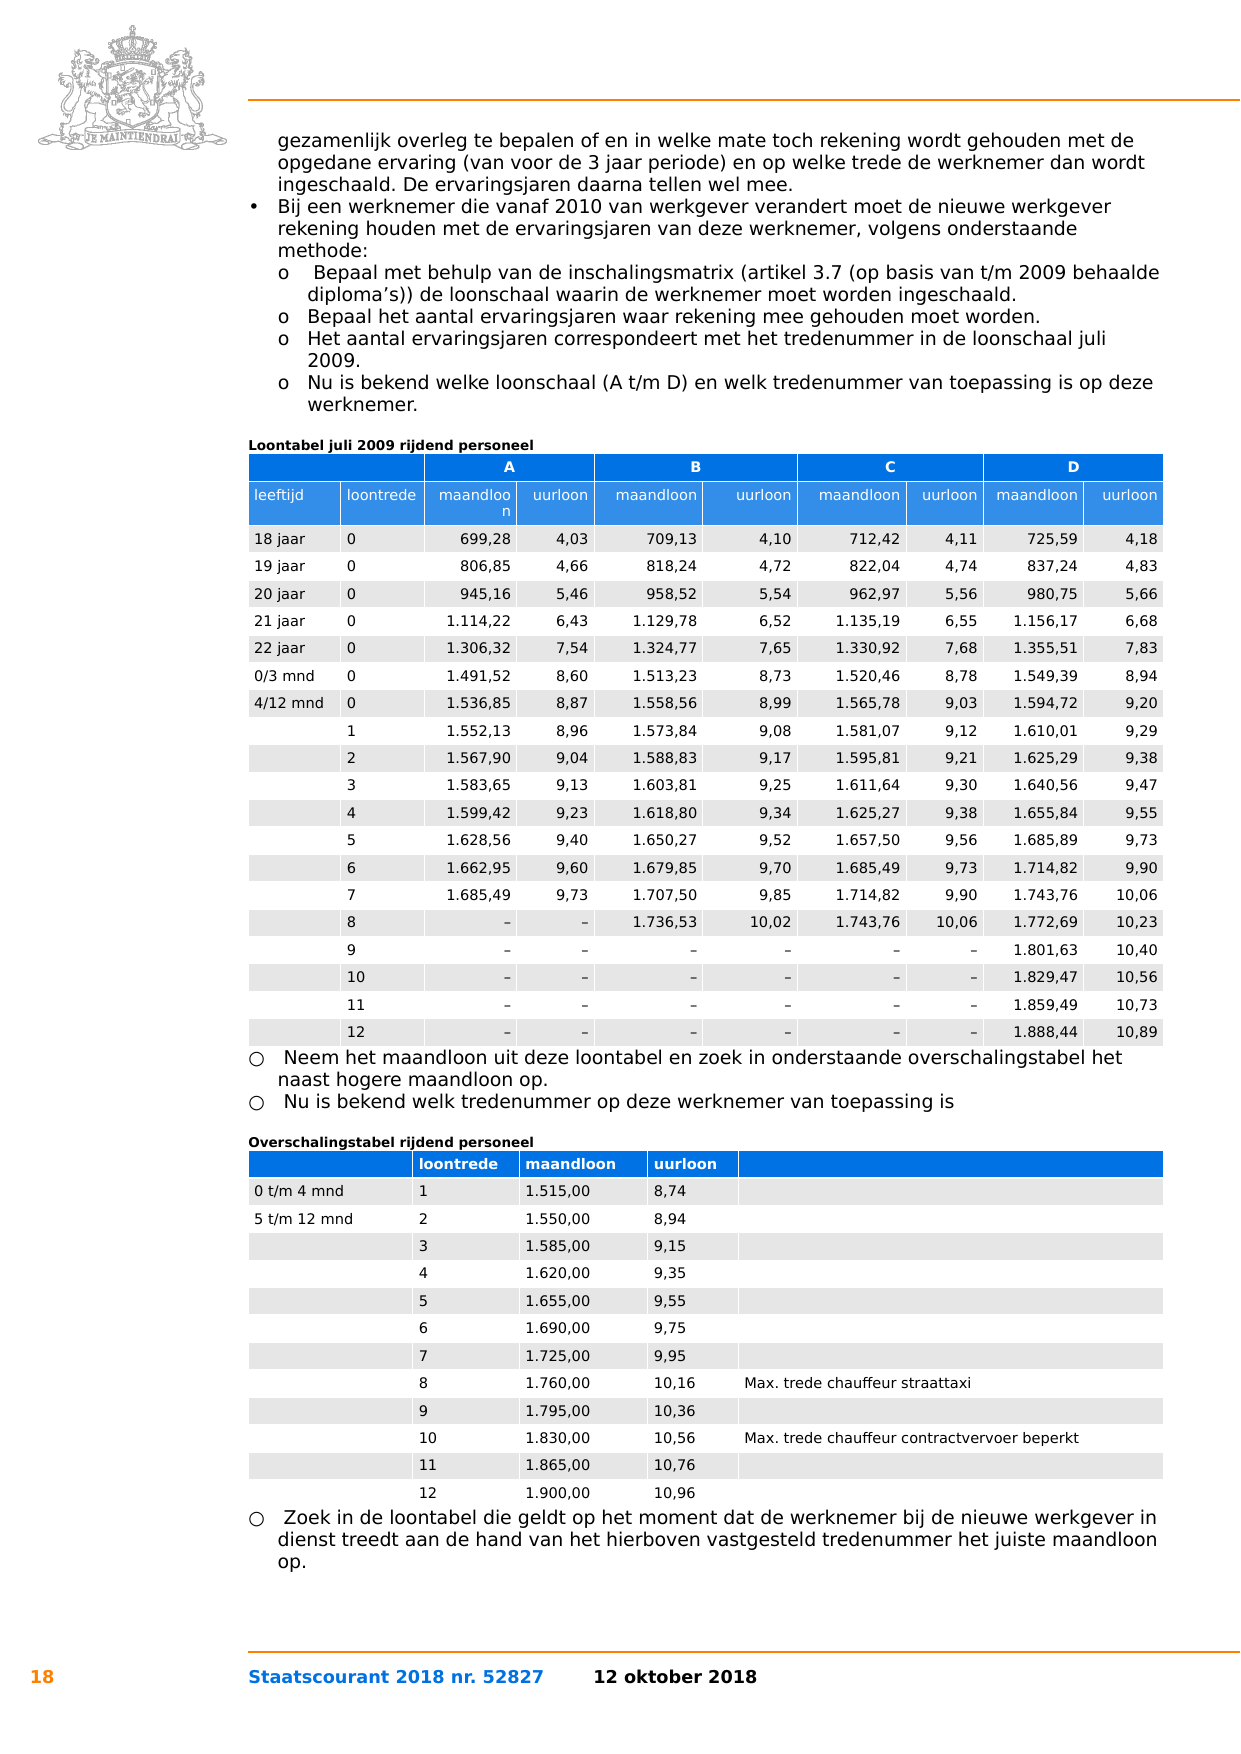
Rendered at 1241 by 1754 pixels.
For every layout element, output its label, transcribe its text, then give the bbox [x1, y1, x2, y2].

table_cell 1.760,00 [520, 1370, 647, 1397]
table_cell 1.640,56 [984, 773, 1083, 799]
table_cell 8,99 [703, 690, 797, 717]
table_cell 2 [413, 1206, 519, 1232]
table_cell 20 jaar [249, 581, 340, 607]
table_cell 8,73 [703, 663, 797, 689]
table_cell C [798, 454, 983, 481]
table_cell 725,59 [984, 526, 1083, 552]
table_cell 8,87 [517, 690, 594, 717]
table_cell 0 [341, 690, 424, 717]
text o Bepaal met behulp van de inschalingsmatrix (artikel 3.7 (op basis van t/m 2009 behaalde diploma’s)) de loonschaal waarin de werknemer moet worden ingeschaald. [278, 262, 1163, 306]
table_cell 837,24 [984, 554, 1083, 580]
table_cell 9,25 [703, 773, 797, 799]
table_cell 1.618,80 [595, 800, 702, 826]
table_cell 1.690,00 [520, 1316, 647, 1342]
table_cell – [907, 964, 983, 991]
table_cell – [425, 964, 516, 991]
table_cell 1.900,00 [520, 1480, 647, 1506]
table_cell [739, 1261, 1163, 1287]
table_cell [249, 828, 340, 854]
table_cell [739, 1480, 1163, 1506]
table_cell 9,90 [1084, 855, 1163, 881]
table_cell 1.552,13 [425, 718, 516, 744]
table_cell 1.714,82 [798, 882, 906, 908]
table_cell uurloon [517, 482, 594, 525]
table_cell 4/12 mnd [249, 690, 340, 717]
table_cell 5 [413, 1288, 519, 1314]
table_cell 9,40 [517, 828, 594, 854]
table_cell [249, 773, 340, 799]
table_cell 9,30 [907, 773, 983, 799]
table_cell [739, 1316, 1163, 1342]
table_cell 1.558,56 [595, 690, 702, 717]
table_cell 9,38 [907, 800, 983, 826]
table_cell 10,89 [1084, 1019, 1163, 1046]
table_cell D [984, 454, 1163, 481]
table_cell [249, 1370, 412, 1397]
table_cell 9,73 [1084, 828, 1163, 854]
table_cell [249, 1233, 412, 1260]
table_cell uurloon [907, 482, 983, 525]
table_cell 0/3 mnd [249, 663, 340, 689]
table_cell 10,06 [907, 910, 983, 936]
table_cell 10,40 [1084, 937, 1163, 963]
table_cell [739, 1233, 1163, 1260]
table_cell loontrede [341, 482, 424, 525]
table_cell – [425, 910, 516, 936]
table_cell 4,74 [907, 554, 983, 580]
table_cell B [595, 454, 797, 481]
table_cell 4 [413, 1261, 519, 1287]
table_cell 8,78 [907, 663, 983, 689]
table_cell 9,55 [1084, 800, 1163, 826]
table_cell 4,72 [703, 554, 797, 580]
table_cell 10 [413, 1425, 519, 1451]
table_cell 5,54 [703, 581, 797, 607]
table_cell 1.513,23 [595, 663, 702, 689]
table_cell 9,38 [1084, 745, 1163, 772]
table_cell 9,13 [517, 773, 594, 799]
table_cell 1.306,32 [425, 636, 516, 662]
table_cell – [907, 937, 983, 963]
table_cell [249, 1019, 340, 1046]
table_header Loontabel juli 2009 rijdend personeel [248, 438, 1163, 453]
table_cell 9,47 [1084, 773, 1163, 799]
table_cell maandloon [798, 482, 906, 525]
table_cell [249, 718, 340, 744]
table_cell – [798, 964, 906, 991]
table_cell 1 [341, 718, 424, 744]
table_cell 0 [341, 554, 424, 580]
table_cell 10,23 [1084, 910, 1163, 936]
table_cell 4,10 [703, 526, 797, 552]
table_cell 1.830,00 [520, 1425, 647, 1451]
table_cell 9,15 [648, 1233, 738, 1260]
table_cell 1.129,78 [595, 608, 702, 634]
table_cell 1.625,29 [984, 745, 1083, 772]
table_cell 9,20 [1084, 690, 1163, 717]
table_cell 1.657,50 [798, 828, 906, 854]
text o Het aantal ervaringsjaren correspondeert met het tredenummer in de loonschaal juli 2009. [278, 328, 1163, 372]
table_cell 0 t/m 4 mnd [249, 1179, 412, 1205]
table_cell 8,94 [648, 1206, 738, 1232]
table_cell 1.743,76 [984, 882, 1083, 908]
table_cell 1.707,50 [595, 882, 702, 908]
table_cell 6,68 [1084, 608, 1163, 634]
table_cell 5,46 [517, 581, 594, 607]
table_cell 8 [413, 1370, 519, 1397]
table_cell 1.685,89 [984, 828, 1083, 854]
table_cell 9,73 [907, 855, 983, 881]
table_cell – [517, 992, 594, 1018]
table_cell 10,73 [1084, 992, 1163, 1018]
table_cell [249, 454, 424, 481]
table_cell 10,96 [648, 1480, 738, 1506]
table_cell 1.156,17 [984, 608, 1083, 634]
table_cell uurloon [703, 482, 797, 525]
table_cell [249, 855, 340, 881]
table_cell 9,04 [517, 745, 594, 772]
table_cell 1.736,53 [595, 910, 702, 936]
table_cell 18 jaar [249, 526, 340, 552]
table_cell [739, 1151, 1163, 1177]
table_cell [249, 1480, 412, 1506]
table_cell 10,36 [648, 1398, 738, 1424]
table_cell 1.685,49 [425, 882, 516, 908]
table_cell 1.588,83 [595, 745, 702, 772]
table_cell – [425, 937, 516, 963]
table_cell 1.620,00 [520, 1261, 647, 1287]
table_cell 1.536,85 [425, 690, 516, 717]
table_cell 1.888,44 [984, 1019, 1083, 1046]
text ○ Zoek in de loontabel die geldt op het moment dat de werknemer bij de nieuwe werkgever in dienst treedt aan de hand van het hierboven vastgesteld tredenummer het juiste maandloon op. [248, 1507, 1163, 1573]
table_cell 7,65 [703, 636, 797, 662]
table_cell [739, 1206, 1163, 1232]
table_cell 1.685,49 [798, 855, 906, 881]
text o Nu is bekend welke loonschaal (A t/m D) en welk tredenummer van toepassing is op deze werknemer. [278, 372, 1163, 416]
table_cell maandloon [984, 482, 1083, 525]
table_cell 958,52 [595, 581, 702, 607]
table_cell 1.330,92 [798, 636, 906, 662]
table_cell 8,60 [517, 663, 594, 689]
table_cell 9,29 [1084, 718, 1163, 744]
table_cell 1.650,27 [595, 828, 702, 854]
table_cell – [703, 937, 797, 963]
table_cell 1.520,46 [798, 663, 906, 689]
table_cell maandloon [595, 482, 702, 525]
table_cell 1.583,65 [425, 773, 516, 799]
table_cell [739, 1179, 1163, 1205]
table_cell 1.567,90 [425, 745, 516, 772]
table_cell 1.725,00 [520, 1343, 647, 1369]
table_cell maandloon [425, 482, 516, 525]
table_cell – [907, 992, 983, 1018]
table_cell [739, 1343, 1163, 1369]
table_cell [249, 745, 340, 772]
table_cell uurloon [648, 1151, 738, 1177]
table_cell 1.679,85 [595, 855, 702, 881]
table_cell 5,66 [1084, 581, 1163, 607]
table_cell 19 jaar [249, 554, 340, 580]
table_cell 7 [413, 1343, 519, 1369]
table_cell 4 [341, 800, 424, 826]
table_cell – [595, 964, 702, 991]
table_cell [249, 1398, 412, 1424]
table_cell 1.355,51 [984, 636, 1083, 662]
table_cell 1.772,69 [984, 910, 1083, 936]
table_cell – [595, 992, 702, 1018]
table_cell 7,68 [907, 636, 983, 662]
table_cell 9 [341, 937, 424, 963]
table_cell [249, 1343, 412, 1369]
table_cell 0 [341, 526, 424, 552]
table_cell 1.324,77 [595, 636, 702, 662]
table_cell 1.595,81 [798, 745, 906, 772]
table_cell 1.565,78 [798, 690, 906, 717]
text ○ Nu is bekend welk tredenummer op deze werknemer van toepassing is [248, 1091, 1163, 1112]
table_cell 4,83 [1084, 554, 1163, 580]
table_cell [249, 1151, 412, 1177]
table_cell 7 [341, 882, 424, 908]
table_cell 1.550,00 [520, 1206, 647, 1232]
table_cell 1.625,27 [798, 800, 906, 826]
table_cell 10,76 [648, 1453, 738, 1479]
table_cell 1.743,76 [798, 910, 906, 936]
table_cell 9,85 [703, 882, 797, 908]
table_cell 6,55 [907, 608, 983, 634]
table_cell 6 [341, 855, 424, 881]
table_cell 21 jaar [249, 608, 340, 634]
table_cell 6,43 [517, 608, 594, 634]
table_cell [249, 1453, 412, 1479]
table_cell 1.829,47 [984, 964, 1083, 991]
table_cell 1.865,00 [520, 1453, 647, 1479]
table_cell – [798, 1019, 906, 1046]
table_cell [249, 1316, 412, 1342]
table_cell uurloon [1084, 482, 1163, 525]
table_cell 3 [341, 773, 424, 799]
table_cell Max. trede chauffeur straattaxi [739, 1370, 1163, 1397]
table_cell [249, 910, 340, 936]
table_cell 9,03 [907, 690, 983, 717]
table_cell – [703, 964, 797, 991]
table_cell – [703, 992, 797, 1018]
table_cell 9,21 [907, 745, 983, 772]
table_cell 0 [341, 581, 424, 607]
table_cell 1.610,01 [984, 718, 1083, 744]
table_cell 1.655,84 [984, 800, 1083, 826]
table_cell 4,11 [907, 526, 983, 552]
table_cell 1.599,42 [425, 800, 516, 826]
table_cell [739, 1398, 1163, 1424]
table_cell 1 [413, 1179, 519, 1205]
table_cell 0 [341, 608, 424, 634]
table_cell [249, 882, 340, 908]
table_cell 10,16 [648, 1370, 738, 1397]
table_cell 1.573,84 [595, 718, 702, 744]
table_cell 962,97 [798, 581, 906, 607]
table_cell 0 [341, 636, 424, 662]
table_cell [249, 800, 340, 826]
table_cell maandloon [520, 1151, 647, 1177]
table_cell [739, 1288, 1163, 1314]
table_cell 9,60 [517, 855, 594, 881]
table_cell 11 [413, 1453, 519, 1479]
table_cell 1.655,00 [520, 1288, 647, 1314]
table_cell 3 [413, 1233, 519, 1260]
table_cell – [595, 1019, 702, 1046]
table_cell 1.515,00 [520, 1179, 647, 1205]
table_cell 10 [341, 964, 424, 991]
table_cell 5,56 [907, 581, 983, 607]
table_cell 1.603,81 [595, 773, 702, 799]
table_cell 8 [341, 910, 424, 936]
table_cell 1.611,64 [798, 773, 906, 799]
table_cell 9,34 [703, 800, 797, 826]
table_cell 7,83 [1084, 636, 1163, 662]
table_cell 8,74 [648, 1179, 738, 1205]
table_cell 1.594,72 [984, 690, 1083, 717]
table_cell 9,55 [648, 1288, 738, 1314]
table_cell 10,02 [703, 910, 797, 936]
table_cell – [907, 1019, 983, 1046]
table_cell – [798, 937, 906, 963]
table_cell 1.135,19 [798, 608, 906, 634]
table_cell [739, 1453, 1163, 1479]
table_cell [249, 1288, 412, 1314]
table_cell A [425, 454, 594, 481]
table_cell 12 [341, 1019, 424, 1046]
table_cell – [517, 937, 594, 963]
table_cell 9,75 [648, 1316, 738, 1342]
table_cell leeftijd [249, 482, 340, 525]
table_cell 10,56 [648, 1425, 738, 1451]
table_cell [249, 964, 340, 991]
table_cell 12 [413, 1480, 519, 1506]
table_cell loontrede [413, 1151, 519, 1177]
table_cell 5 t/m 12 mnd [249, 1206, 412, 1232]
table_cell 6,52 [703, 608, 797, 634]
picture [38, 25, 227, 150]
table_cell – [595, 937, 702, 963]
table_cell 9,08 [703, 718, 797, 744]
table_cell 9,73 [517, 882, 594, 908]
table_cell – [517, 1019, 594, 1046]
table_cell – [425, 1019, 516, 1046]
table_cell 1.662,95 [425, 855, 516, 881]
table_cell 2 [341, 745, 424, 772]
table_cell 709,13 [595, 526, 702, 552]
table_cell 4,66 [517, 554, 594, 580]
table_cell 818,24 [595, 554, 702, 580]
table_cell 9,90 [907, 882, 983, 908]
table_cell 22 jaar [249, 636, 340, 662]
text ○ Neem het maandloon uit deze loontabel en zoek in onderstaande overschalingstabel het naast hogere maandloon op. [248, 1047, 1163, 1091]
table_header Overschalingstabel rijdend personeel [248, 1134, 1163, 1150]
table_cell – [517, 910, 594, 936]
table_cell 980,75 [984, 581, 1083, 607]
table_cell 9 [413, 1398, 519, 1424]
table_cell 1.549,39 [984, 663, 1083, 689]
table_cell 1.585,00 [520, 1233, 647, 1260]
table_cell – [798, 992, 906, 1018]
table_cell 6 [413, 1316, 519, 1342]
table_cell 1.491,52 [425, 663, 516, 689]
table_cell 8,96 [517, 718, 594, 744]
table_cell 8,94 [1084, 663, 1163, 689]
table_cell 0 [341, 663, 424, 689]
table_cell 10,06 [1084, 882, 1163, 908]
table_cell 712,42 [798, 526, 906, 552]
text gezamenlijk overleg te bepalen of en in welke mate toch rekening wordt gehouden met de opgedane ervaring (van voor de 3 jaar periode) en op welke trede de werknemer dan wordt ingeschaald. De ervaringsjaren daarna tellen wel mee. [248, 130, 1163, 196]
table_cell 9,12 [907, 718, 983, 744]
table_cell 806,85 [425, 554, 516, 580]
table_cell 4,03 [517, 526, 594, 552]
table_cell 1.714,82 [984, 855, 1083, 881]
table_cell [249, 1425, 412, 1451]
table_cell 9,70 [703, 855, 797, 881]
table_cell 9,17 [703, 745, 797, 772]
table_cell 1.801,63 [984, 937, 1083, 963]
table_cell – [425, 992, 516, 1018]
table_cell [249, 1261, 412, 1287]
table_cell 699,28 [425, 526, 516, 552]
table_cell 10,56 [1084, 964, 1163, 991]
table_cell Max. trede chauffeur contractvervoer beperkt [739, 1425, 1163, 1451]
table_cell 1.114,22 [425, 608, 516, 634]
table_cell 7,54 [517, 636, 594, 662]
table_cell 9,35 [648, 1261, 738, 1287]
table_cell 5 [341, 828, 424, 854]
table_cell 1.795,00 [520, 1398, 647, 1424]
table_cell 4,18 [1084, 526, 1163, 552]
table_cell – [703, 1019, 797, 1046]
table_cell 822,04 [798, 554, 906, 580]
table_cell 1.859,49 [984, 992, 1083, 1018]
table_cell – [517, 964, 594, 991]
table_cell 1.628,56 [425, 828, 516, 854]
table_cell 11 [341, 992, 424, 1018]
text o Bepaal het aantal ervaringsjaren waar rekening mee gehouden moet worden. [278, 306, 1163, 328]
table_cell 9,23 [517, 800, 594, 826]
table_cell 9,52 [703, 828, 797, 854]
table_cell [249, 937, 340, 963]
table_cell 9,95 [648, 1343, 738, 1369]
table_cell 1.581,07 [798, 718, 906, 744]
table_cell [249, 992, 340, 1018]
text • Bij een werknemer die vanaf 2010 van werkgever verandert moet de nieuwe werkgever rekening houden met de ervaringsjaren van deze werknemer, volgens onderstaande methode: [248, 196, 1163, 262]
table_cell 945,16 [425, 581, 516, 607]
table_cell 9,56 [907, 828, 983, 854]
